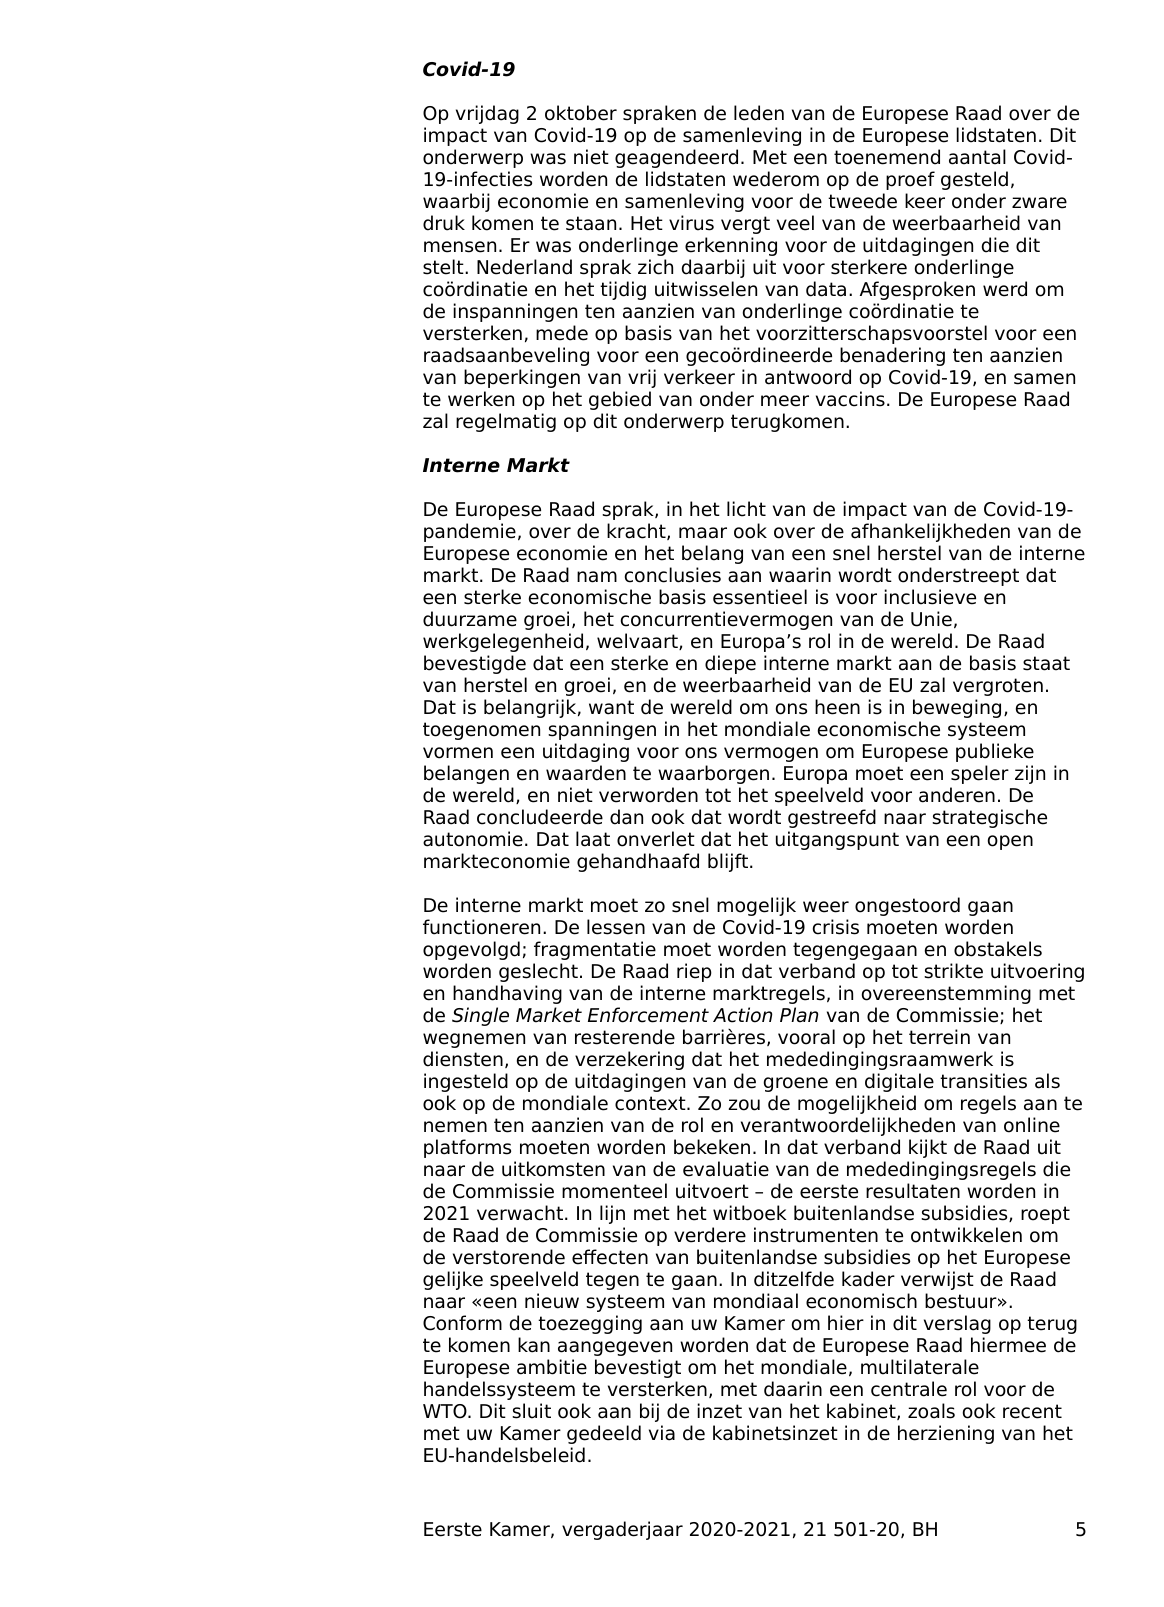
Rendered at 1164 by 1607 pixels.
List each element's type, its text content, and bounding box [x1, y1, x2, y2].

text De Europese Raad sprak, in het licht van de impact van de Covid-19-pandemie, over de kracht, maar ook over de afhankelijkheden van de Europese economie en het belang van een snel herstel van de interne markt. De Raad nam conclusies aan waarin wordt onderstreept dat een sterke economische basis essentieel is voor inclusieve en duurzame groei, het concurrentievermogen van de Unie, werkgelegenheid, welvaart, en Europa’s rol in de wereld. De Raad bevestigde dat een sterke en diepe interne markt aan de basis staat van herstel en groei, en de weerbaarheid van de EU zal vergroten. Dat is belangrijk, want de wereld om ons heen is in beweging, en toegenomen spanningen in het mondiale economische systeem vormen een uitdaging voor ons vermogen om Europese publieke belangen en waarden te waarborgen. Europa moet een speler zijn in de wereld, en niet verworden tot het speelveld voor anderen. De Raad concludeerde dan ook dat wordt gestreefd naar strategische autonomie. Dat laat onverlet dat het uitgangspunt van een open markteconomie gehandhaafd blijft. [422, 499, 1087, 873]
text Op vrijdag 2 oktober spraken de leden van de Europese Raad over de impact van Covid-19 op de samenleving in de Europese lidstaten. Dit onderwerp was niet geagendeerd. Met een toenemend aantal Covid-19-infecties worden de lidstaten wederom op de proef gesteld, waarbij economie en samenleving voor de tweede keer onder zware druk komen te staan. Het virus vergt veel van de weerbaarheid van mensen. Er was onderlinge erkenning voor de uitdagingen die dit stelt. Nederland sprak zich daarbij uit voor sterkere onderlinge coördinatie en het tijdig uitwisselen van data. Afgesproken werd om de inspanningen ten aanzien van onderlinge coördinatie te versterken, mede op basis van het voorzitterschapsvoorstel voor een raadsaanbeveling voor een gecoördineerde benadering ten aanzien van beperkingen van vrij verkeer in antwoord op Covid-19, en samen te werken op het gebied van onder meer vaccins. De Europese Raad zal regelmatig op dit onderwerp terugkomen. [422, 103, 1087, 433]
text De interne markt moet zo snel mogelijk weer ongestoord gaan functioneren. De lessen van de Covid-19 crisis moeten worden opgevolgd; fragmentatie moet worden tegengegaan en obstakels worden geslecht. De Raad riep in dat verband op tot strikte uitvoering en handhaving van de interne marktregels, in overeenstemming met de Single Market Enforcement Action Plan van de Commissie; het wegnemen van resterende barrières, vooral op het terrein van diensten, en de verzekering dat het mededingingsraamwerk is ingesteld op de uitdagingen van de groene en digitale transities als ook op de mondiale context. Zo zou de mogelijkheid om regels aan te nemen ten aanzien van de rol en verantwoordelijkheden van online platforms moeten worden bekeken. In dat verband kijkt de Raad uit naar de uitkomsten van de evaluatie van de mededingingsregels die de Commissie momenteel uitvoert – de eerste resultaten worden in 2021 verwacht. In lijn met het witboek buitenlandse subsidies, roept de Raad de Commissie op verdere instrumenten te ontwikkelen om de verstorende effecten van buitenlandse subsidies op het Europese gelijke speelveld tegen te gaan. In ditzelfde kader verwijst de Raad naar «een nieuw systeem van mondiaal economisch bestuur». Conform de toezegging aan uw Kamer om hier in dit verslag op terug te komen kan aangegeven worden dat de Europese Raad hiermee de Europese ambitie bevestigt om het mondiale, multilaterale handelssysteem te versterken, met daarin een centrale rol voor de WTO. Dit sluit ook aan bij de inzet van het kabinet, zoals ook recent met uw Kamer gedeeld via de kabinetsinzet in de herziening van het EU-handelsbeleid. [422, 895, 1087, 1467]
subtitle Covid-19 [422, 59, 1087, 81]
subtitle Interne Markt [422, 455, 1087, 477]
